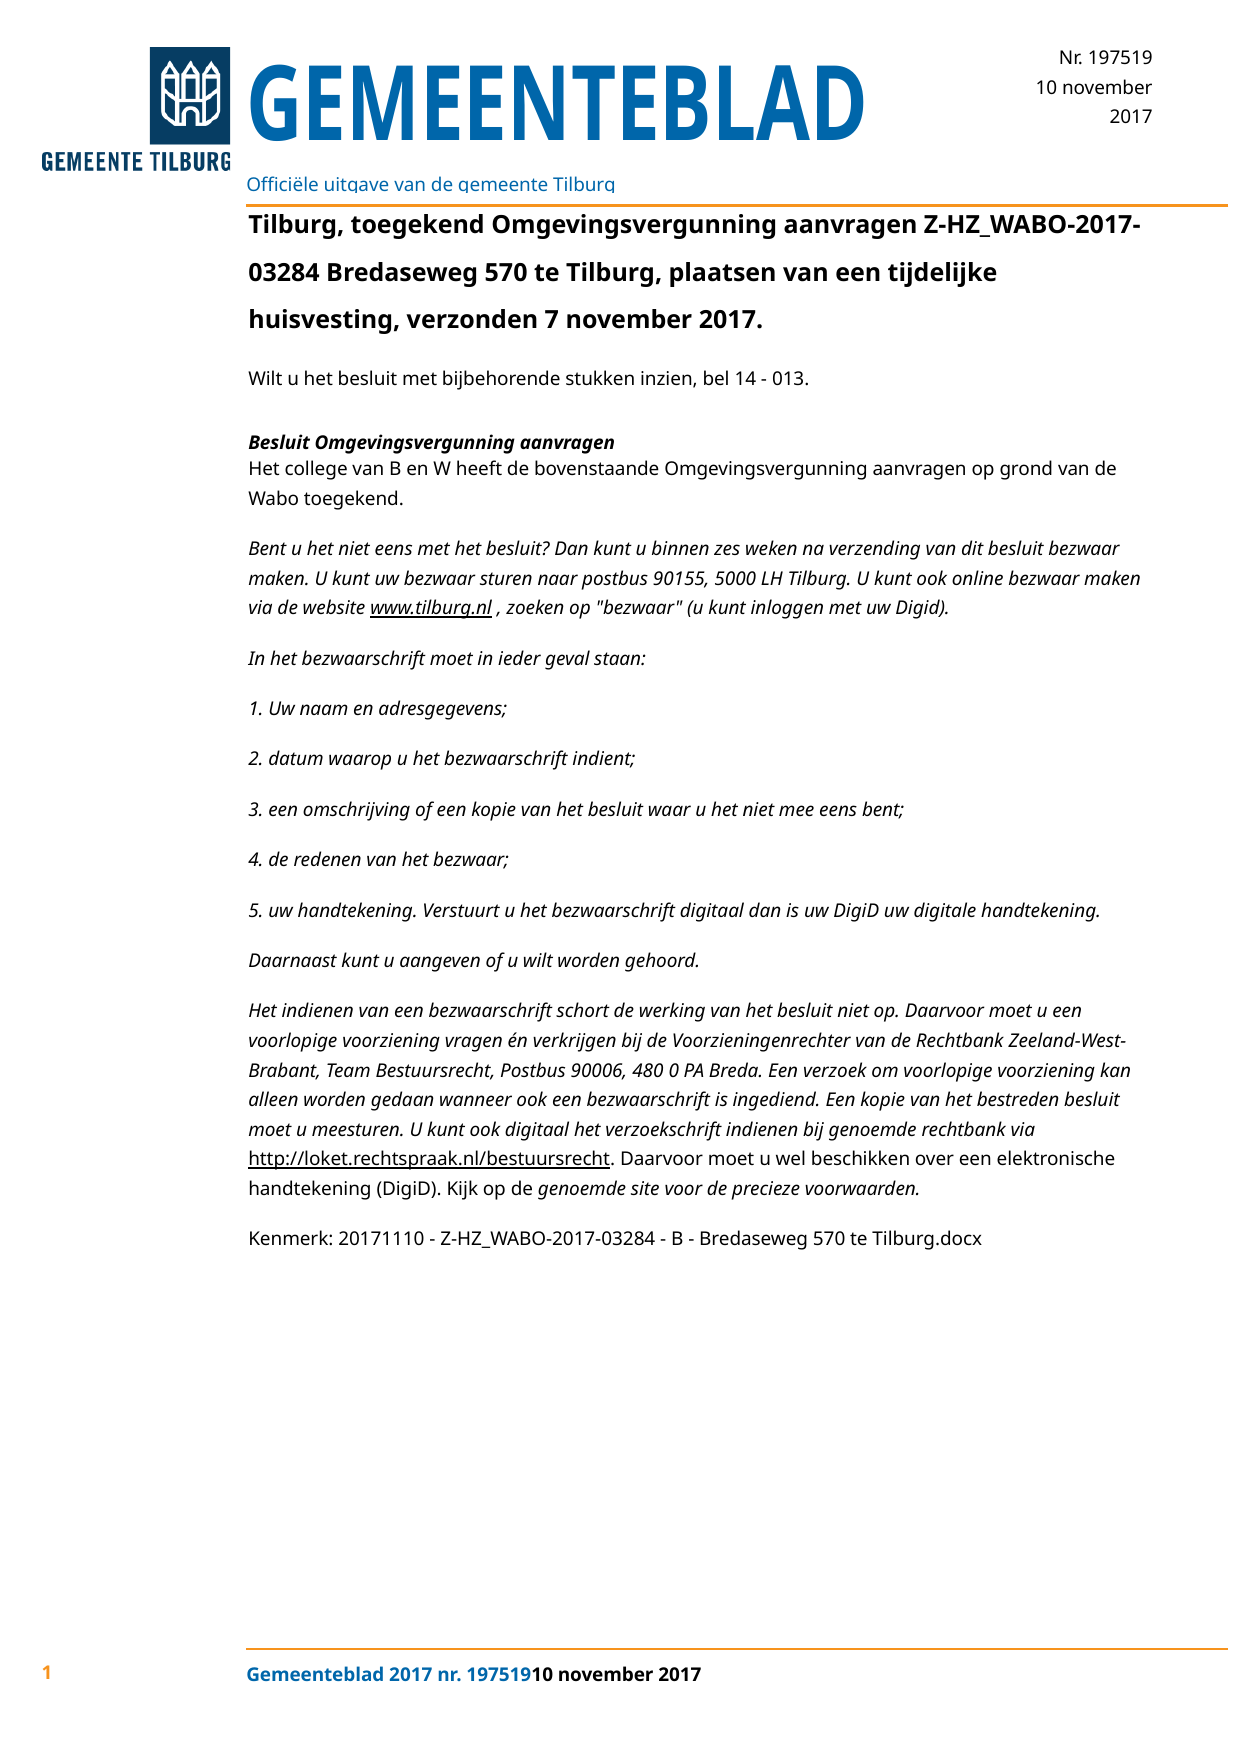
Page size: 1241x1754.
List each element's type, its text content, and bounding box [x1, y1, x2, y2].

text Tilburg, toegekend Omgevingsvergunning aanvragen Z-HZ_WABO-2017-03284 Bredaseweg 570 te Tilburg, plaatsen van een tijdelijke huisvesting, verzonden 7 november 2017. [248, 207, 1152, 336]
text 2. datum waarop u het bezwaarschrift indient; [248, 746, 1152, 771]
text 4. de redenen van het bezwaar; [248, 846, 1152, 872]
text Besluit Omgevingsvergunning aanvragen [248, 429, 1152, 455]
text Wilt u het besluit met bijbehorende stukken inzien, bel 14 - 013. [248, 366, 1152, 391]
text 3. een omschrijving of een kopie van het besluit waar u het niet mee eens bent; [248, 796, 1152, 822]
text Bent u het niet eens met het besluit? Dan kunt u binnen zes weken na verzending van dit besluit bezwaar maken. U kunt uw bezwaar sturen naar postbus 90155, 5000 LH Tilburg. U kunt ook online bezwaar maken via de website www.tilburg.nl , zoeken op "bezwaar" (u kunt inloggen met uw Digid). [248, 535, 1152, 620]
text Het college van B en W heeft de bovenstaande Omgevingsvergunning aanvragen op grond van de Wabo toegekend. [248, 455, 1152, 511]
text In het bezwaarschrift moet in ieder geval staan: [248, 645, 1152, 671]
picture [41, 47, 231, 172]
text 1. Uw naam en adresgegevens; [248, 695, 1152, 721]
text Het indienen van een bezwaarschrift schort de werking van het besluit niet op. Daarvoor moet u een voorlopige voorziening vragen én verkrijgen bij de Voorzieningenrechter van de Rechtbank Zeeland-West-Brabant, Team Bestuursrecht, Postbus 90006, 480 0 PA Breda. Een verzoek om voorlopige voorziening kan alleen worden gedaan wanneer ook een bezwaarschrift is ingediend. Een kopie van het bestreden besluit moet u meesturen. U kunt ook digitaal het verzoekschrift indienen bij genoemde rechtbank via http://loket.rechtspraak.nl/bestuursrecht. Daarvoor moet u wel beschikken over een elektronische handtekening (DigiD). Kijk op de genoemde site voor de precieze voorwaarden. [248, 998, 1152, 1201]
text Daarnaast kunt u aangeven of u wilt worden gehoord. [248, 947, 1152, 973]
text Kenmerk: 20171110 - Z-HZ_WABO-2017-03284 - B - Bredaseweg 570 te Tilburg.docx [248, 1226, 1152, 1251]
text 5. uw handtekening. Verstuurt u het bezwaarschrift digitaal dan is uw DigiD uw digitale handtekening. [248, 897, 1152, 923]
